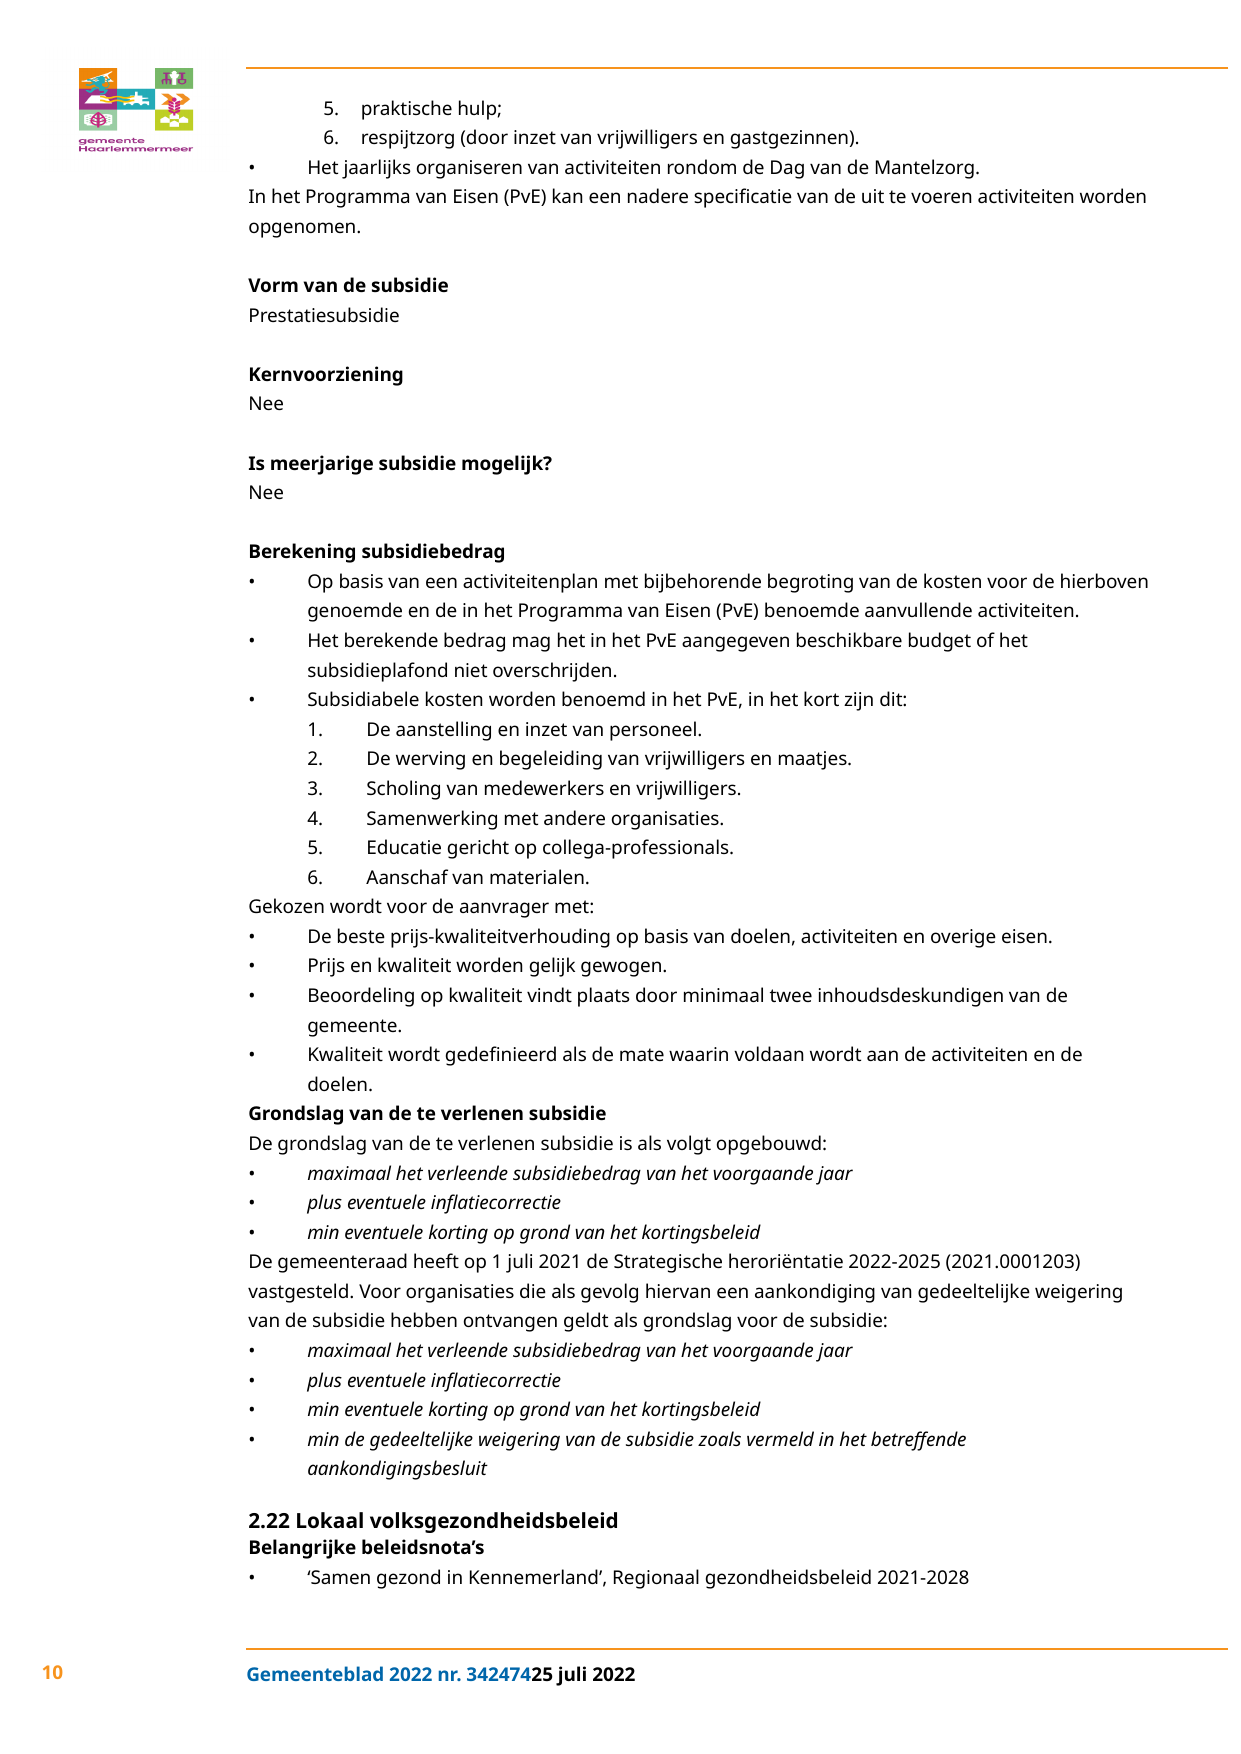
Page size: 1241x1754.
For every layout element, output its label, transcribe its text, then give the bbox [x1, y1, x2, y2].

list Prijs en kwaliteit worden gelijk gewogen. [248, 953, 1152, 978]
list Aanschaf van materialen. [307, 864, 1152, 890]
text Gekozen wordt voor de aanvrager met: [248, 893, 1152, 919]
list Subsidiabele kosten worden benoemd in het PvE, in het kort zijn dit: [248, 686, 1152, 712]
picture [41, 47, 231, 172]
list min eventuele korting op grond van het kortingsbeleid [248, 1219, 1152, 1245]
list maximaal het verleende subsidiebedrag van het voorgaande jaar [248, 1337, 1152, 1363]
list plus eventuele inflatiecorrectie [248, 1367, 1152, 1393]
text Berekening subsidiebedrag [248, 538, 1152, 564]
list Kwaliteit wordt gedefinieerd als de mate waarin voldaan wordt aan de activiteiten en de doelen. [248, 1041, 1152, 1097]
list De aanstelling en inzet van personeel. [307, 716, 1152, 742]
list Het jaarlijks organiseren van activiteiten rondom de Dag van de Mantelzorg. [248, 154, 1152, 180]
text Belangrijke beleidsnota’s [248, 1534, 1152, 1560]
text 2.22 Lokaal volksgezondheidsbeleid [248, 1506, 1152, 1534]
list maximaal het verleende subsidiebedrag van het voorgaande jaar [248, 1160, 1152, 1186]
text De grondslag van de te verlenen subsidie is als volgt opgebouwd: [248, 1130, 1152, 1156]
text Nee [248, 479, 1152, 505]
text Vorm van de subsidie [248, 272, 1152, 298]
list praktische hulp; [323, 95, 1152, 121]
list Educatie gericht op collega-professionals. [307, 834, 1152, 860]
text Grondslag van de te verlenen subsidie [248, 1101, 1152, 1126]
list Op basis van een activiteitenplan met bijbehorende begroting van de kosten voor de hierboven genoemde en de in het Programma van Eisen (PvE) benoemde aanvullende activiteiten. [248, 568, 1152, 623]
list min eventuele korting op grond van het kortingsbeleid [248, 1396, 1152, 1422]
list Samenwerking met andere organisaties. [307, 805, 1152, 831]
text De gemeenteraad heeft op 1 juli 2021 de Strategische heroriëntatie 2022-2025 (2021.0001203) vastgesteld. Voor organisaties die als gevolg hiervan een aankondiging van gedeeltelijke weigering van de subsidie hebben ontvangen geldt als grondslag voor de subsidie: [248, 1248, 1152, 1333]
list plus eventuele inflatiecorrectie [248, 1189, 1152, 1215]
list De beste prijs-kwaliteitverhouding op basis van doelen, activiteiten en overige eisen. [248, 923, 1152, 949]
text Prestatiesubsidie [248, 302, 1152, 328]
text Kernvoorziening [248, 361, 1152, 387]
list De werving en begeleiding van vrijwilligers en maatjes. [307, 746, 1152, 771]
list Scholing van medewerkers en vrijwilligers. [307, 775, 1152, 801]
text Nee [248, 391, 1152, 416]
list Beoordeling op kwaliteit vindt plaats door minimaal twee inhoudsdeskundigen van de gemeente. [248, 982, 1152, 1038]
list ‘Samen gezond in Kennemerland’, Regionaal gezondheidsbeleid 2021-2028 [248, 1564, 1152, 1590]
list min de gedeeltelijke weigering van de subsidie zoals vermeld in het betreffende aankondigingsbesluit [248, 1426, 1152, 1481]
list Het berekende bedrag mag het in het PvE aangegeven beschikbare budget of het subsidieplafond niet overschrijden. [248, 627, 1152, 683]
list respijtzorg (door inzet van vrijwilligers en gastgezinnen). [323, 124, 1152, 150]
text Is meerjarige subsidie mogelijk? [248, 450, 1152, 476]
text In het Programma van Eisen (PvE) kan een nadere specificatie van de uit te voeren activiteiten worden opgenomen. [248, 183, 1152, 239]
